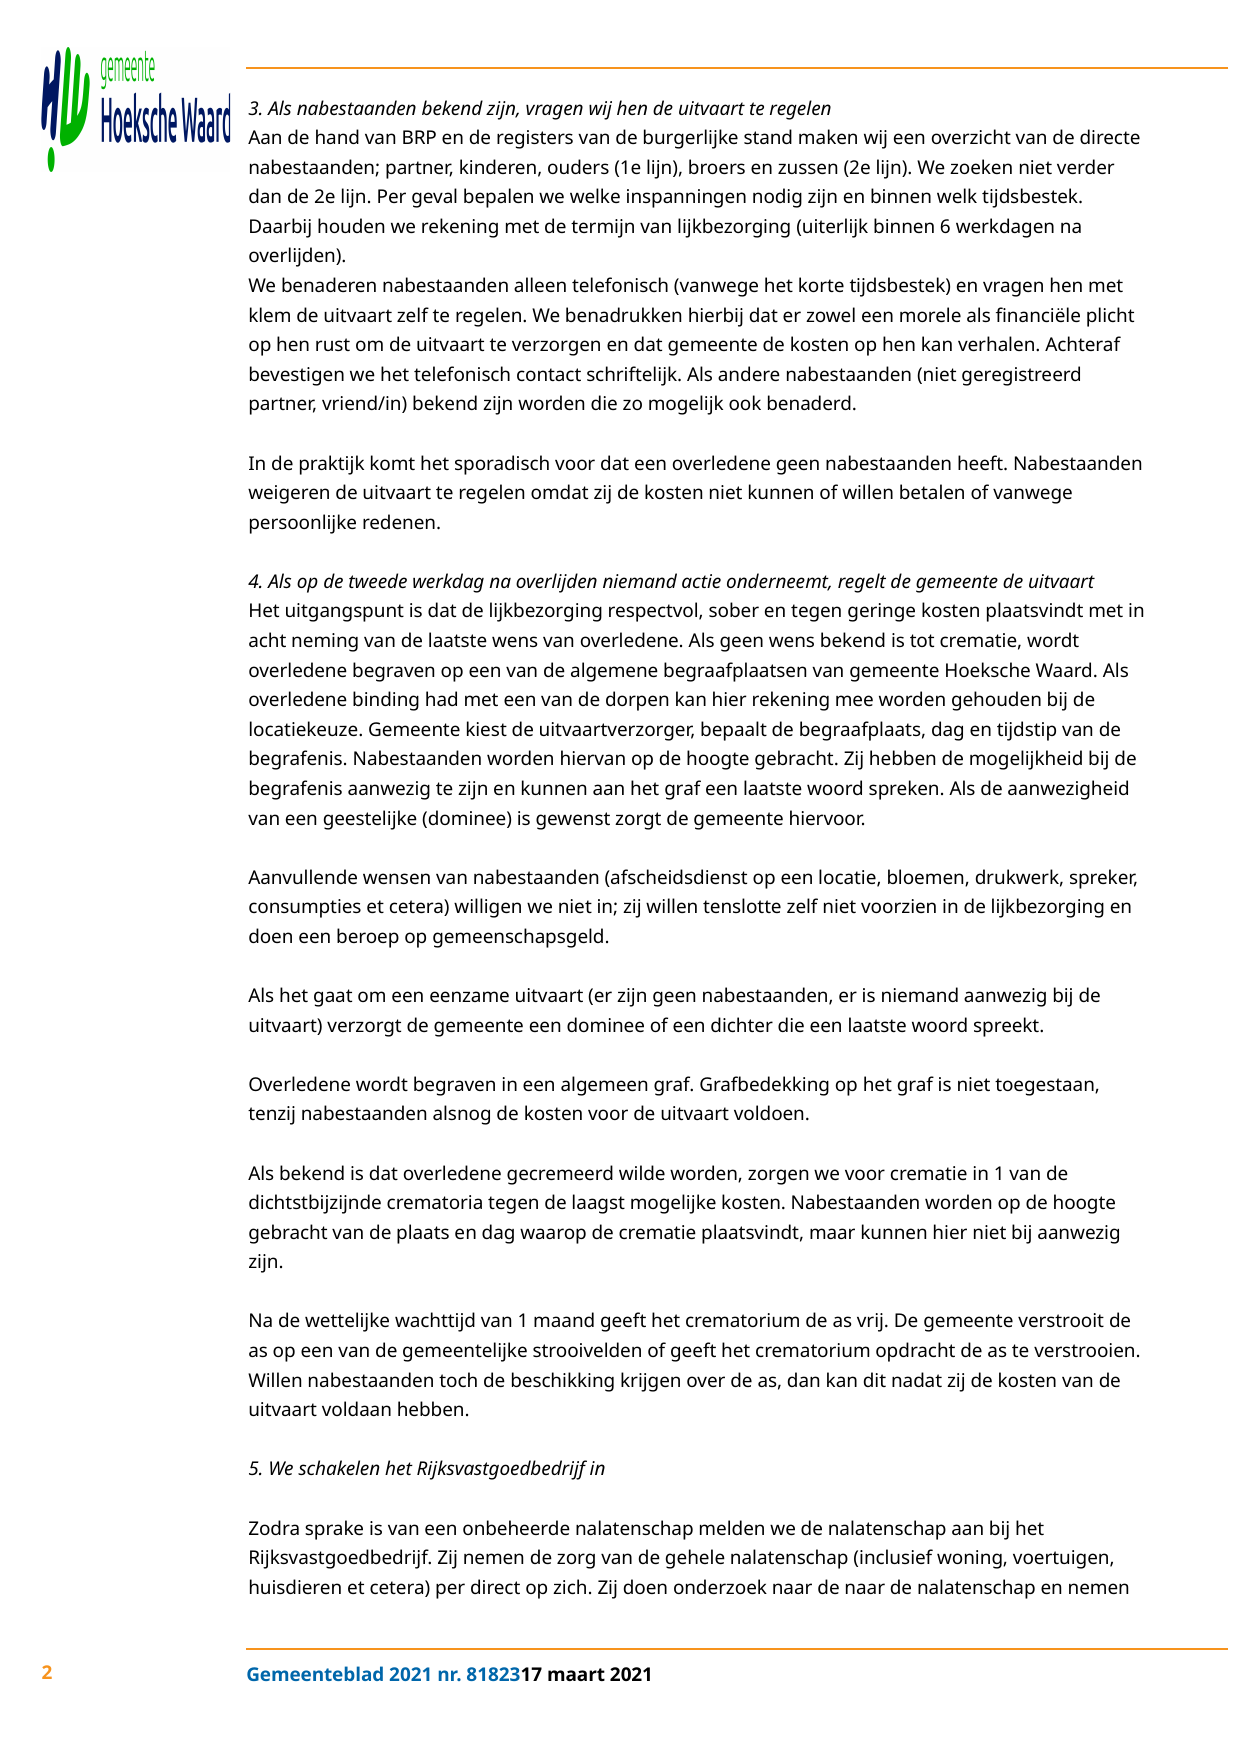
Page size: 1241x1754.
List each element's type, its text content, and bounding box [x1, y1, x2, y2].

text Aan de hand van BRP en de registers van de burgerlijke stand maken wij een overzicht van de directe nabestaanden; partner, kinderen, ouders (1e lijn), broers en zussen (2e lijn). We zoeken niet verder dan de 2e lijn. Per geval bepalen we welke inspanningen nodig zijn en binnen welk tijdsbestek. Daarbij houden we rekening met de termijn van lijkbezorging (uiterlijk binnen 6 werkdagen na overlijden). [248, 124, 1152, 268]
text Na de wettelijke wachttijd van 1 maand geeft het crematorium de as vrij. De gemeente verstrooit de as op een van de gemeentelijke strooivelden of geeft het crematorium opdracht de as te verstrooien. Willen nabestaanden toch de beschikking krijgen over de as, dan kan dit nadat zij de kosten van de uitvaart voldaan hebben. [248, 1308, 1152, 1422]
text Als het gaat om een eenzame uitvaart (er zijn geen nabestaanden, er is niemand aanwezig bij de uitvaart) verzorgt de gemeente een dominee of een dichter die een laatste woord spreekt. [248, 982, 1152, 1038]
text Aanvullende wensen van nabestaanden (afscheidsdienst op een locatie, bloemen, drukwerk, spreker, consumpties et cetera) willigen we niet in; zij willen tenslotte zelf niet voorzien in de lijkbezorging en doen een beroep op gemeenschapsgeld. [248, 864, 1152, 949]
text In de praktijk komt het sporadisch voor dat een overledene geen nabestaanden heeft. Nabestaanden weigeren de uitvaart te regelen omdat zij de kosten niet kunnen of willen betalen of vanwege persoonlijke redenen. [248, 450, 1152, 535]
text 5. We schakelen het Rijksvastgoedbedrijf in [248, 1456, 1152, 1481]
text Overledene wordt begraven in een algemeen graf. Grafbedekking op het graf is niet toegestaan, tenzij nabestaanden alsnog de kosten voor de uitvaart voldoen. [248, 1071, 1152, 1126]
text Zodra sprake is van een onbeheerde nalatenschap melden we de nalatenschap aan bij het Rijksvastgoedbedrijf. Zij nemen de zorg van de gehele nalatenschap (inclusief woning, voertuigen, huisdieren et cetera) per direct op zich. Zij doen onderzoek naar de naar de nalatenschap en nemen [248, 1515, 1152, 1600]
text Het uitgangspunt is dat de lijkbezorging respectvol, sober en tegen geringe kosten plaatsvindt met in acht neming van de laatste wens van overledene. Als geen wens bekend is tot crematie, wordt overledene begraven op een van de algemene begraafplaatsen van gemeente Hoeksche Waard. Als overledene binding had met een van de dorpen kan hier rekening mee worden gehouden bij de locatiekeuze. Gemeente kiest de uitvaartverzorger, bepaalt de begraafplaats, dag en tijdstip van de begrafenis. Nabestaanden worden hiervan op de hoogte gebracht. Zij hebben de mogelijkheid bij de begrafenis aanwezig te zijn en kunnen aan het graf een laatste woord spreken. Als de aanwezigheid van een geestelijke (dominee) is gewenst zorgt de gemeente hiervoor. [248, 598, 1152, 831]
text 4. Als op de tweede werkdag na overlijden niemand actie onderneemt, regelt de gemeente de uitvaart [248, 568, 1152, 594]
picture [41, 47, 231, 172]
text Als bekend is dat overledene gecremeerd wilde worden, zorgen we voor crematie in 1 van de dichtstbijzijnde crematoria tegen de laagst mogelijke kosten. Nabestaanden worden op de hoogte gebracht van de plaats en dag waarop de crematie plaatsvindt, maar kunnen hier niet bij aanwezig zijn. [248, 1160, 1152, 1274]
text 3. Als nabestaanden bekend zijn, vragen wij hen de uitvaart te regelen [248, 95, 1152, 121]
text We benaderen nabestaanden alleen telefonisch (vanwege het korte tijdsbestek) en vragen hen met klem de uitvaart zelf te regelen. We benadrukken hierbij dat er zowel een morele als financiële plicht op hen rust om de uitvaart te verzorgen en dat gemeente de kosten op hen kan verhalen. Achteraf bevestigen we het telefonisch contact schriftelijk. Als andere nabestaanden (niet geregistreerd partner, vriend/in) bekend zijn worden die zo mogelijk ook benaderd. [248, 272, 1152, 416]
